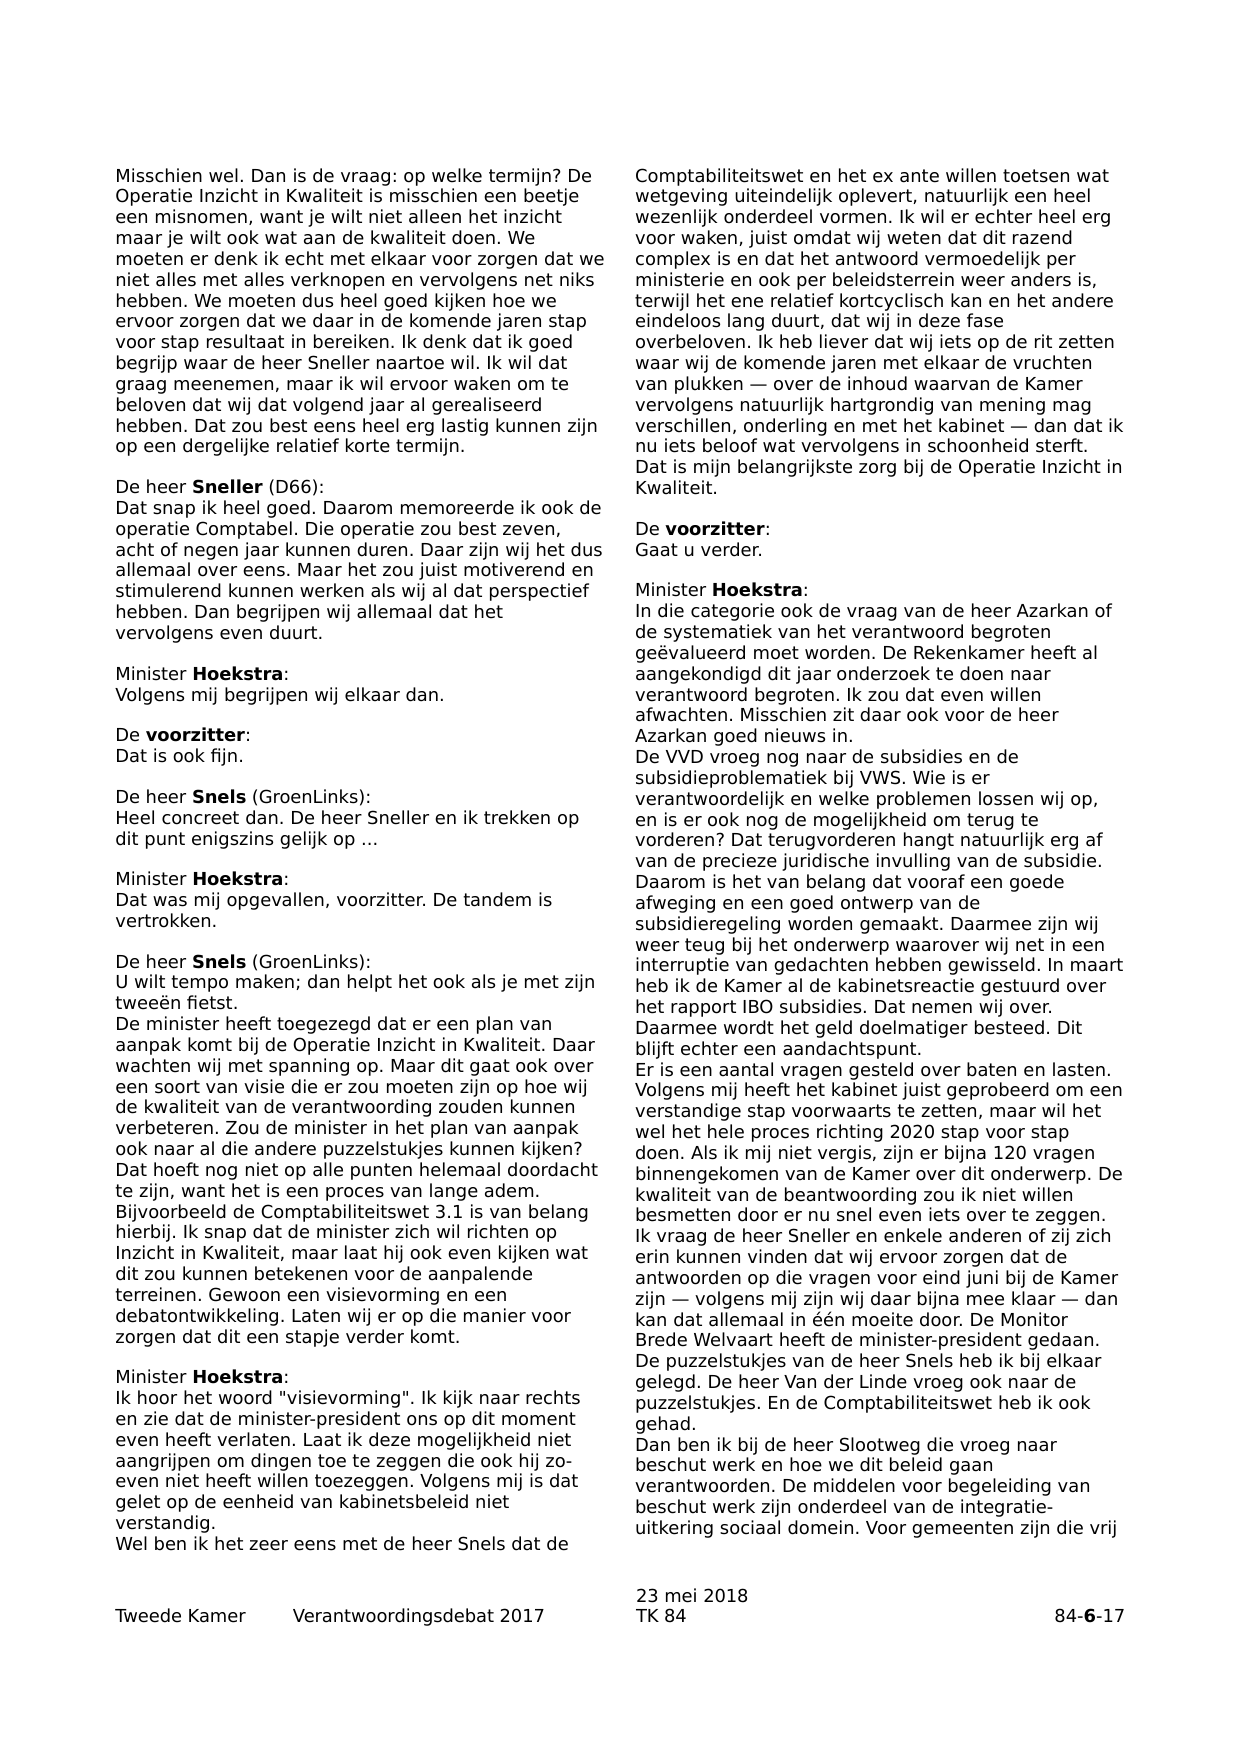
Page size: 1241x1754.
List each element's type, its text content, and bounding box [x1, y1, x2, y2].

text Volgens mij begrijpen wij elkaar dan. [115, 684, 605, 705]
text Dat is ook fijn. [115, 746, 605, 767]
text De minister heeft toegezegd dat er een plan van aanpak komt bij de Operatie Inzicht in Kwaliteit. Daar wachten wij met spanning op. Maar dit gaat ook over een soort van visie die er zou moeten zijn op hoe wij de kwaliteit van de verantwoording zouden kunnen verbeteren. Zou de minister in het plan van aanpak ook naar al die andere puzzelstukjes kunnen kijken? Dat hoeft nog niet op alle punten helemaal doordacht te zijn, want het is een proces van lange adem. Bijvoorbeeld de Comptabiliteitswet 3.1 is van belang hierbij. Ik snap dat de minister zich wil richten op Inzicht in Kwaliteit, maar laat hij ook even kijken wat dit zou kunnen betekenen voor de aanpalende terreinen. Gewoon een visievorming en een debatontwikkeling. Laten wij er op die manier voor zorgen dat dit een stapje verder komt. [115, 1014, 605, 1347]
text De heer Snels (GroenLinks): [115, 787, 605, 807]
text De voorzitter: [635, 519, 1125, 539]
text Misschien wel. Dan is de vraag: op welke termijn? De Operatie Inzicht in Kwaliteit is misschien een beetje een misnomen, want je wilt niet alleen het inzicht maar je wilt ook wat aan de kwaliteit doen. We moeten er denk ik echt met elkaar voor zorgen dat we niet alles met alles verknopen en vervolgens net niks hebben. We moeten dus heel goed kijken hoe we ervoor zorgen dat we daar in de komende jaren stap voor stap resultaat in bereiken. Ik denk dat ik goed begrijp waar de heer Sneller naartoe wil. Ik wil dat graag meenemen, maar ik wil ervoor waken om te beloven dat wij dat volgend jaar al gerealiseerd hebben. Dat zou best eens heel erg lastig kunnen zijn op een dergelijke relatief korte termijn. [115, 165, 605, 457]
text Dat snap ik heel goed. Daarom memoreerde ik ook de operatie Comptabel. Die operatie zou best zeven, acht of negen jaar kunnen duren. Daar zijn wij het dus allemaal over eens. Maar het zou juist motiverend en stimulerend kunnen werken als wij al dat perspectief hebben. Dan begrijpen wij allemaal dat het vervolgens even duurt. [115, 498, 605, 643]
text Minister Hoekstra: [635, 580, 1125, 601]
text Heel concreet dan. De heer Sneller en ik trekken op dit punt enigszins gelijk op ... [115, 807, 605, 849]
text Er is een aantal vragen gesteld over baten en lasten. Volgens mij heeft het kabinet juist geprobeerd om een verstandige stap voorwaarts te zetten, maar wil het wel het hele proces richting 2020 stap voor stap doen. Als ik mij niet vergis, zijn er bijna 120 vragen binnengekomen van de Kamer over dit onderwerp. De kwaliteit van de beantwoording zou ik niet willen besmetten door er nu snel even iets over te zeggen. Ik vraag de heer Sneller en enkele anderen of zij zich erin kunnen vinden dat wij ervoor zorgen dat de antwoorden op die vragen voor eind juni bij de Kamer zijn — volgens mij zijn wij daar bijna mee klaar — dan kan dat allemaal in één moeite door. De Monitor Brede Welvaart heeft de minister-president gedaan. De puzzelstukjes van de heer Snels heb ik bij elkaar gelegd. De heer Van der Linde vroeg ook naar de puzzelstukjes. En de Comptabiliteitswet heb ik ook gehad. [635, 1059, 1125, 1434]
text De heer Sneller (D66): [115, 477, 605, 498]
text Dan ben ik bij de heer Slootweg die vroeg naar beschut werk en hoe we dit beleid gaan verantwoorden. De middelen voor begeleiding van beschut werk zijn onderdeel van de integratie-uitkering sociaal domein. Voor gemeenten zijn die vrij [635, 1434, 1125, 1538]
text Minister Hoekstra: [115, 869, 605, 890]
text Minister Hoekstra: [115, 663, 605, 684]
text De VVD vroeg nog naar de subsidies en de subsidieproblematiek bij VWS. Wie is er verantwoordelijk en welke problemen lossen wij op, en is er ook nog de mogelijkheid om terug te vorderen? Dat terugvorderen hangt natuurlijk erg af van de precieze juridische invulling van de subsidie. Daarom is het van belang dat vooraf een goede afweging en een goed ontwerp van de subsidieregeling worden gemaakt. Daarmee zijn wij weer teug bij het onderwerp waarover wij net in een interruptie van gedachten hebben gewisseld. In maart heb ik de Kamer al de kabinetsreactie gestuurd over het rapport IBO subsidies. Dat nemen wij over. Daarmee wordt het geld doelmatiger besteed. Dit blijft echter een aandachtspunt. [635, 747, 1125, 1059]
text Comptabiliteitswet en het ex ante willen toetsen wat wetgeving uiteindelijk oplevert, natuurlijk een heel wezenlijk onderdeel vormen. Ik wil er echter heel erg voor waken, juist omdat wij weten dat dit razend complex is en dat het antwoord vermoedelijk per ministerie en ook per beleidsterrein weer anders is, terwijl het ene relatief kortcyclisch kan en het andere eindeloos lang duurt, dat wij in deze fase overbeloven. Ik heb liever dat wij iets op de rit zetten waar wij de komende jaren met elkaar de vruchten van plukken — over de inhoud waarvan de Kamer vervolgens natuurlijk hartgrondig van mening mag verschillen, onderling en met het kabinet — dan dat ik nu iets beloof wat vervolgens in schoonheid sterft. Dat is mijn belangrijkste zorg bij de Operatie Inzicht in Kwaliteit. [635, 165, 1125, 499]
text De heer Snels (GroenLinks): [115, 951, 605, 972]
text In die categorie ook de vraag van de heer Azarkan of de systematiek van het verantwoord begroten geëvalueerd moet worden. De Rekenkamer heeft al aangekondigd dit jaar onderzoek te doen naar verantwoord begroten. Ik zou dat even willen afwachten. Misschien zit daar ook voor de heer Azarkan goed nieuws in. [635, 601, 1125, 747]
text U wilt tempo maken; dan helpt het ook als je met zijn tweeën fietst. [115, 972, 605, 1014]
text Ik hoor het woord "visievorming". Ik kijk naar rechts en zie dat de minister-president ons op dit moment even heeft verlaten. Laat ik deze mogelijkheid niet aangrijpen om dingen toe te zeggen die ook hij zo-even niet heeft willen toezeggen. Volgens mij is dat gelet op de eenheid van kabinetsbeleid niet verstandig. [115, 1388, 605, 1534]
text Wel ben ik het zeer eens met de heer Snels dat de [115, 1534, 605, 1554]
text Minister Hoekstra: [115, 1367, 605, 1388]
text De voorzitter: [115, 725, 605, 746]
text Dat was mij opgevallen, voorzitter. De tandem is vertrokken. [115, 890, 605, 931]
text Gaat u verder. [635, 539, 1125, 560]
